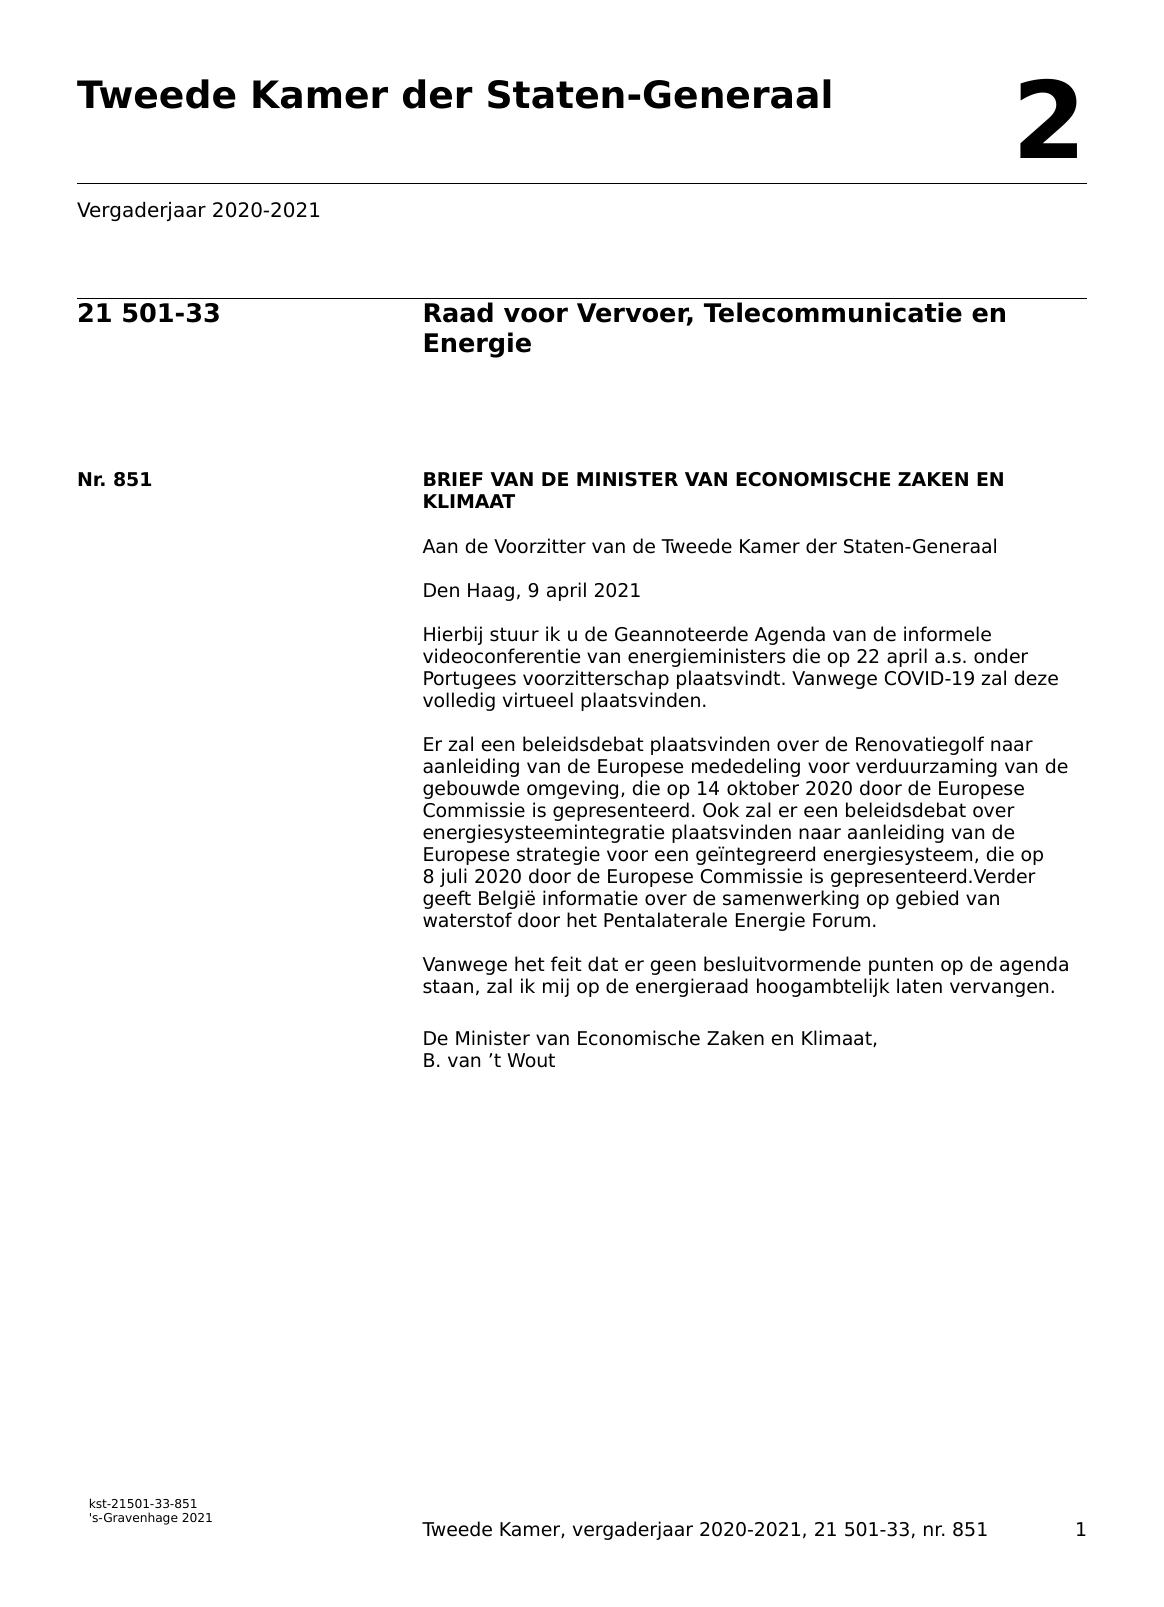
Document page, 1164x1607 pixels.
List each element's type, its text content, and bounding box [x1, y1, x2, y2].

text Er zal een beleidsdebat plaatsvinden over de Renovatiegolf naar aanleiding van de Europese mededeling voor verduurzaming van de gebouwde omgeving, die op 14 oktober 2020 door de Europese Commissie is gepresenteerd. Ook zal er een beleidsdebat over energiesysteemintegratie plaatsvinden naar aanleiding van de Europese strategie voor een geïntegreerd energiesysteem, die op 8 juli 2020 door de Europese Commissie is gepresenteerd.Verder geeft België informatie over de samenwerking op gebied van waterstof door het Pentalaterale Energie Forum. [422, 734, 1087, 932]
text Aan de Voorzitter van de Tweede Kamer der Staten-Generaal [422, 536, 1087, 557]
text Vanwege het feit dat er geen besluitvormende punten op de agenda staan, zal ik mij op de energieraad hoogambtelijk laten vervangen. [422, 954, 1087, 998]
text kst-21501-33-851 [88, 1497, 323, 1511]
table_header Tweede Kamer der Staten-Generaal [77, 59, 886, 183]
subtitle Nr. 851 BRIEF VAN DE MINISTER VAN ECONOMISCHE ZAKEN EN KLIMAAT [77, 469, 1087, 513]
text 's-Gravenhage 2021 [88, 1511, 323, 1525]
subtitle 21 501-33 Raad voor Vervoer, Telecommunicatie en Energie [77, 299, 1087, 358]
text De Minister van Economische Zaken en Klimaat, B. van ’t Wout [422, 1028, 1087, 1072]
text Hierbij stuur ik u de Geannoteerde Agenda van de informele videoconferentie van energieministers die op 22 april a.s. onder Portugees voorzitterschap plaatsvindt. Vanwege COVID-19 zal deze volledig virtueel plaatsvinden. [422, 624, 1087, 712]
text Den Haag, 9 april 2021 [422, 580, 1087, 602]
table_header 2 [886, 59, 1087, 183]
table_cell Vergaderjaar 2020-2021 [77, 184, 1087, 298]
